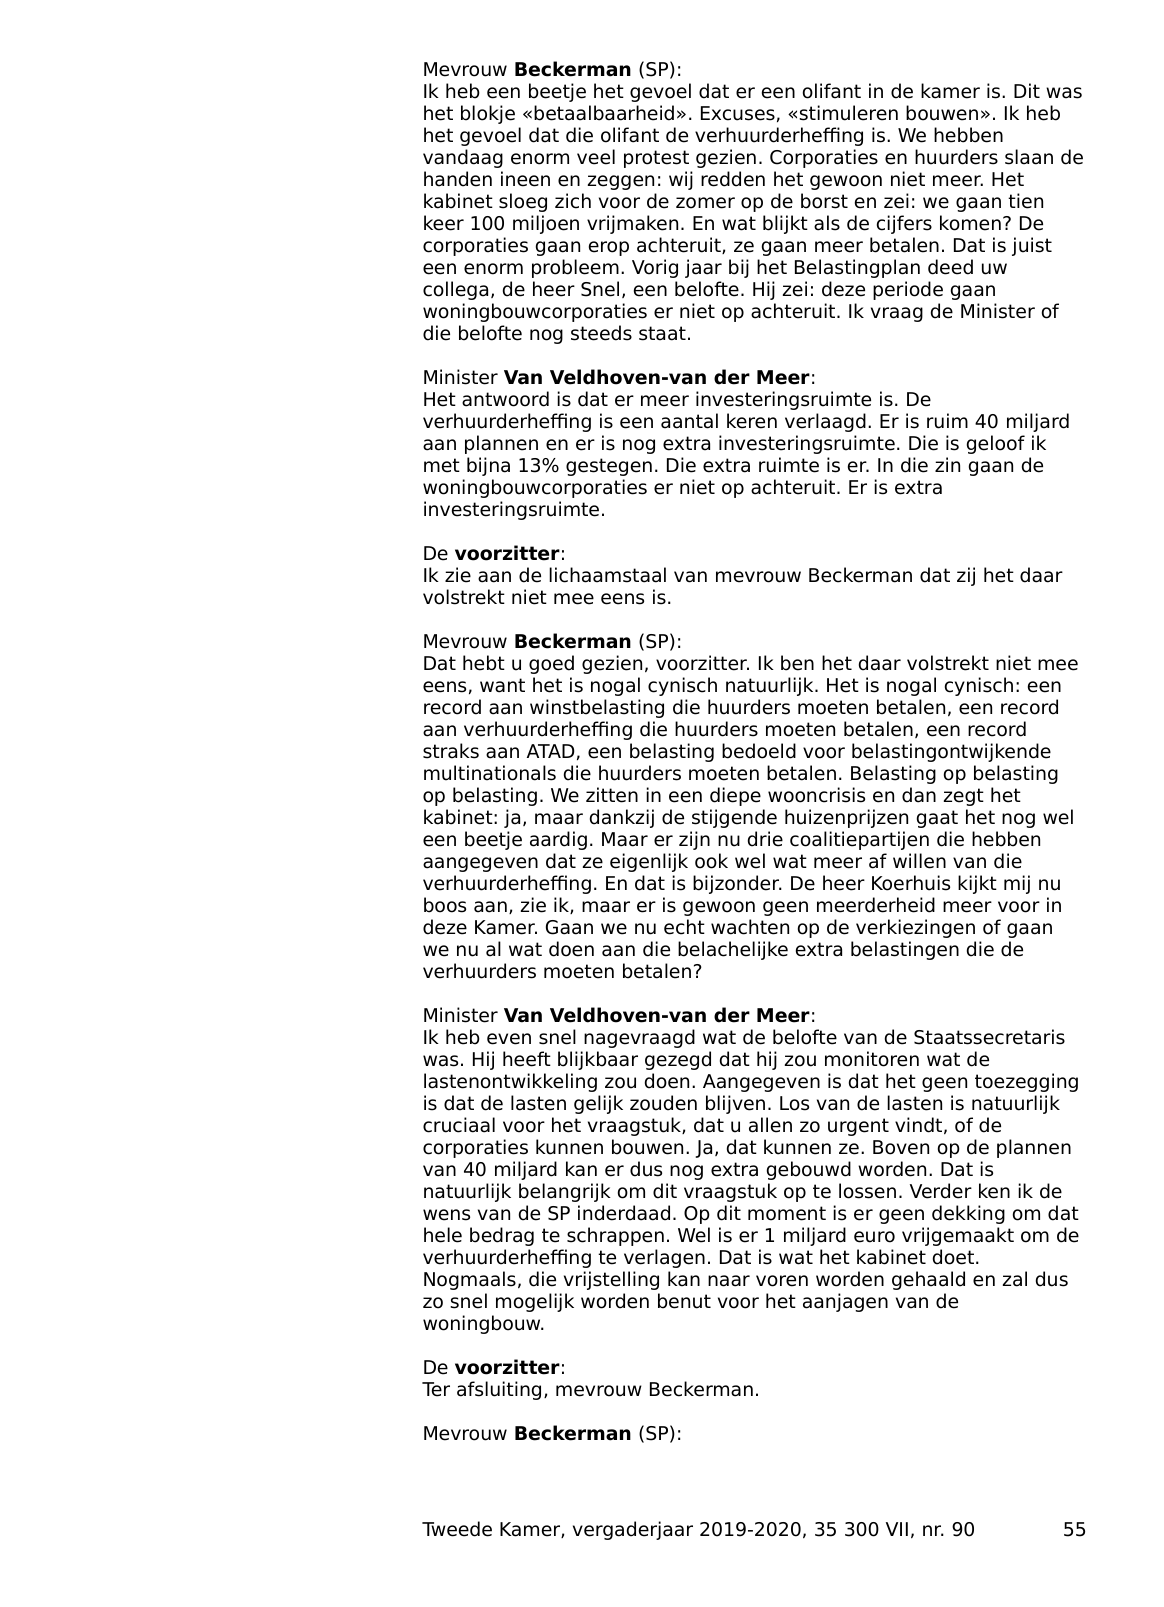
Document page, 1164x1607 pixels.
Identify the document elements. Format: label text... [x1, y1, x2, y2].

text Mevrouw Beckerman (SP): [422, 1423, 1087, 1445]
text Minister Van Veldhoven-van der Meer: [422, 1005, 1087, 1027]
text De voorzitter: [422, 1357, 1087, 1379]
text Minister Van Veldhoven-van der Meer: [422, 367, 1087, 389]
text Mevrouw Beckerman (SP): [422, 59, 1087, 81]
text Mevrouw Beckerman (SP): [422, 631, 1087, 653]
text Dat hebt u goed gezien, voorzitter. Ik ben het daar volstrekt niet mee eens, want het is nogal cynisch natuurlijk. Het is nogal cynisch: een record aan winstbelasting die huurders moeten betalen, een record aan verhuurderheffing die huurders moeten betalen, een record straks aan ATAD, een belasting bedoeld voor belastingontwijkende multinationals die huurders moeten betalen. Belasting op belasting op belasting. We zitten in een diepe wooncrisis en dan zegt het kabinet: ja, maar dankzij de stijgende huizenprijzen gaat het nog wel een beetje aardig. Maar er zijn nu drie coalitiepartijen die hebben aangegeven dat ze eigenlijk ook wel wat meer af willen van die verhuurderheffing. En dat is bijzonder. De heer Koerhuis kijkt mij nu boos aan, zie ik, maar er is gewoon geen meerderheid meer voor in deze Kamer. Gaan we nu echt wachten op de verkiezingen of gaan we nu al wat doen aan die belachelijke extra belastingen die de verhuurders moeten betalen? [422, 653, 1087, 983]
text Het antwoord is dat er meer investeringsruimte is. De verhuurderheffing is een aantal keren verlaagd. Er is ruim 40 miljard aan plannen en er is nog extra investeringsruimte. Die is geloof ik met bijna 13% gestegen. Die extra ruimte is er. In die zin gaan de woningbouwcorporaties er niet op achteruit. Er is extra investeringsruimte. [422, 389, 1087, 521]
text Ter afsluiting, mevrouw Beckerman. [422, 1379, 1087, 1401]
text Ik heb even snel nagevraagd wat de belofte van de Staatssecretaris was. Hij heeft blijkbaar gezegd dat hij zou monitoren wat de lastenontwikkeling zou doen. Aangegeven is dat het geen toezegging is dat de lasten gelijk zouden blijven. Los van de lasten is natuurlijk cruciaal voor het vraagstuk, dat u allen zo urgent vindt, of de corporaties kunnen bouwen. Ja, dat kunnen ze. Boven op de plannen van 40 miljard kan er dus nog extra gebouwd worden. Dat is natuurlijk belangrijk om dit vraagstuk op te lossen. Verder ken ik de wens van de SP inderdaad. Op dit moment is er geen dekking om dat hele bedrag te schrappen. Wel is er 1 miljard euro vrijgemaakt om de verhuurderheffing te verlagen. Dat is wat het kabinet doet. Nogmaals, die vrijstelling kan naar voren worden gehaald en zal dus zo snel mogelijk worden benut voor het aanjagen van de woningbouw. [422, 1027, 1087, 1335]
text De voorzitter: [422, 543, 1087, 565]
text Ik heb een beetje het gevoel dat er een olifant in de kamer is. Dit was het blokje «betaalbaarheid». Excuses, «stimuleren bouwen». Ik heb het gevoel dat die olifant de verhuurderheffing is. We hebben vandaag enorm veel protest gezien. Corporaties en huurders slaan de handen ineen en zeggen: wij redden het gewoon niet meer. Het kabinet sloeg zich voor de zomer op de borst en zei: we gaan tien keer 100 miljoen vrijmaken. En wat blijkt als de cijfers komen? De corporaties gaan erop achteruit, ze gaan meer betalen. Dat is juist een enorm probleem. Vorig jaar bij het Belastingplan deed uw collega, de heer Snel, een belofte. Hij zei: deze periode gaan woningbouwcorporaties er niet op achteruit. Ik vraag de Minister of die belofte nog steeds staat. [422, 81, 1087, 345]
text Ik zie aan de lichaamstaal van mevrouw Beckerman dat zij het daar volstrekt niet mee eens is. [422, 565, 1087, 609]
